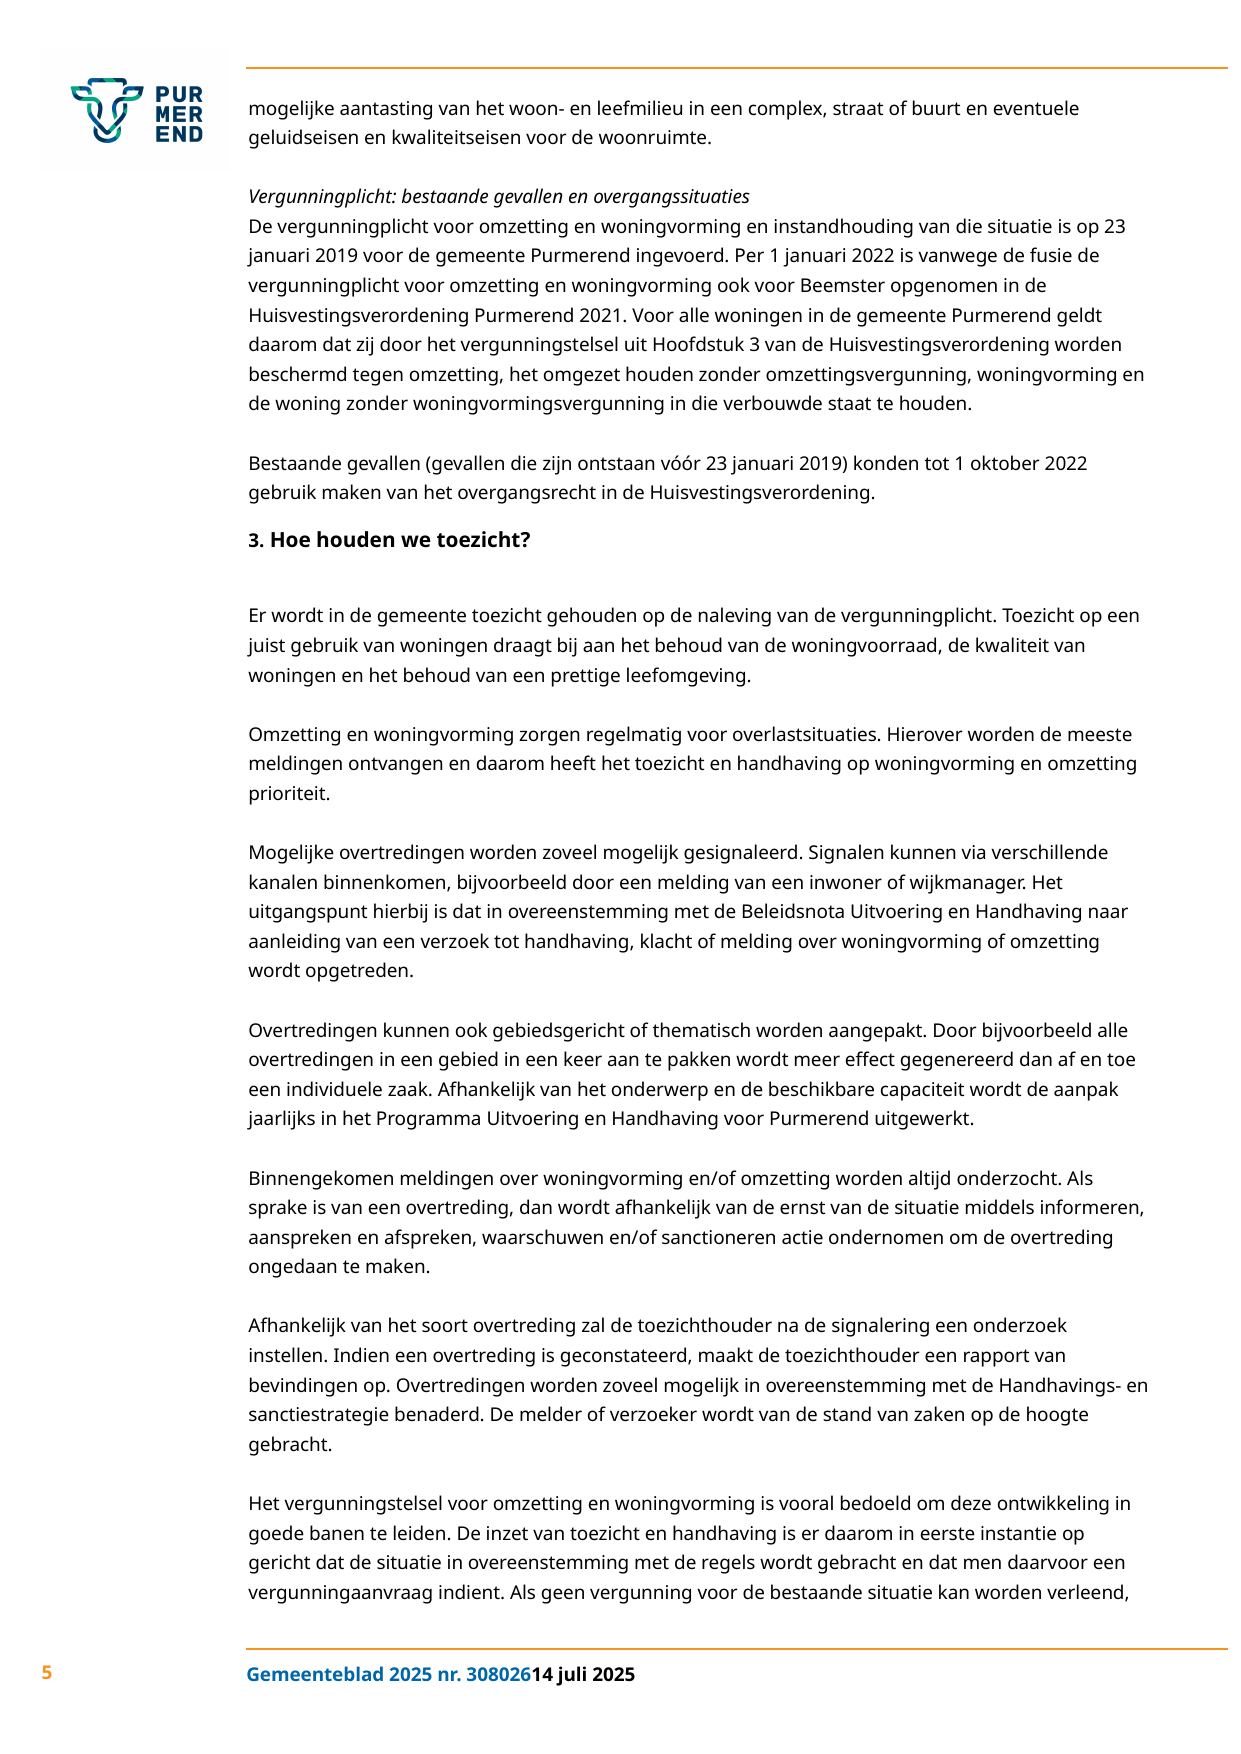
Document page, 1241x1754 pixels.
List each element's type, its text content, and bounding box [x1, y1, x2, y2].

text Er wordt in de gemeente toezicht gehouden op de naleving van de vergunningplicht. Toezicht op een juist gebruik van woningen draagt bij aan het behoud van de woningvoorraad, de kwaliteit van woningen en het behoud van een prettige leefomgeving. [248, 603, 1152, 688]
picture [41, 47, 231, 172]
text De vergunningplicht voor omzetting en woningvorming en instandhouding van die situatie is op 23 januari 2019 voor de gemeente Purmerend ingevoerd. Per 1 januari 2022 is vanwege de fusie de vergunningplicht voor omzetting en woningvorming ook voor Beemster opgenomen in de Huisvestingsverordening Purmerend 2021. Voor alle woningen in de gemeente Purmerend geldt daarom dat zij door het vergunningstelsel uit Hoofdstuk 3 van de Huisvestingsverordening worden beschermd tegen omzetting, het omgezet houden zonder omzettingsvergunning, woningvorming en de woning zonder woningvormingsvergunning in die verbouwde staat te houden. [248, 213, 1152, 416]
text Binnengekomen meldingen over woningvorming en/of omzetting worden altijd onderzocht. Als sprake is van een overtreding, dan wordt afhankelijk van de ernst van de situatie middels informeren, aanspreken en afspreken, waarschuwen en/of sanctioneren actie ondernomen om de overtreding ongedaan te maken. [248, 1165, 1152, 1279]
text mogelijke aantasting van het woon- en leefmilieu in een complex, straat of buurt en eventuele geluidseisen en kwaliteitseisen voor de woonruimte. [248, 95, 1152, 150]
text Omzetting en woningvorming zorgen regelmatig voor overlastsituaties. Hierover worden de meeste meldingen ontvangen en daarom heeft het toezicht en handhaving op woningvorming en omzetting prioriteit. [248, 721, 1152, 806]
text Bestaande gevallen (gevallen die zijn ontstaan vóór 23 januari 2019) konden tot 1 oktober 2022 gebruik maken van het overgangsrecht in de Huisvestingsverordening. [248, 450, 1152, 505]
text Overtredingen kunnen ook gebiedsgericht of thematisch worden aangepakt. Door bijvoorbeeld alle overtredingen in een gebied in een keer aan te pakken wordt meer effect gegenereerd dan af en toe een individuele zaak. Afhankelijk van het onderwerp en de beschikbare capaciteit wordt de aanpak jaarlijks in het Programma Uitvoering en Handhaving voor Purmerend uitgewerkt. [248, 1017, 1152, 1131]
text Mogelijke overtredingen worden zoveel mogelijk gesignaleerd. Signalen kunnen via verschillende kanalen binnenkomen, bijvoorbeeld door een melding van een inwoner of wijkmanager. Het uitgangspunt hierbij is dat in overeenstemming met de Beleidsnota Uitvoering en Handhaving naar aanleiding van een verzoek tot handhaving, klacht of melding over woningvorming of omzetting wordt opgetreden. [248, 839, 1152, 983]
text Vergunningplicht: bestaande gevallen en overgangssituaties [248, 183, 1152, 209]
text Afhankelijk van het soort overtreding zal de toezichthouder na de signalering een onderzoek instellen. Indien een overtreding is geconstateerd, maakt de toezichthouder een rapport van bevindingen op. Overtredingen worden zoveel mogelijk in overeenstemming met de Handhavings- en sanctiestrategie benaderd. De melder of verzoeker wordt van de stand van zaken op de hoogte gebracht. [248, 1313, 1152, 1457]
text 3. Hoe houden we toezicht? [248, 525, 1152, 553]
text Het vergunningstelsel voor omzetting en woningvorming is vooral bedoeld om deze ontwikkeling in goede banen te leiden. De inzet van toezicht en handhaving is er daarom in eerste instantie op gericht dat de situatie in overeenstemming met de regels wordt gebracht en dat men daarvoor een vergunningaanvraag indient. Als geen vergunning voor de bestaande situatie kan worden verleend, [248, 1490, 1152, 1605]
